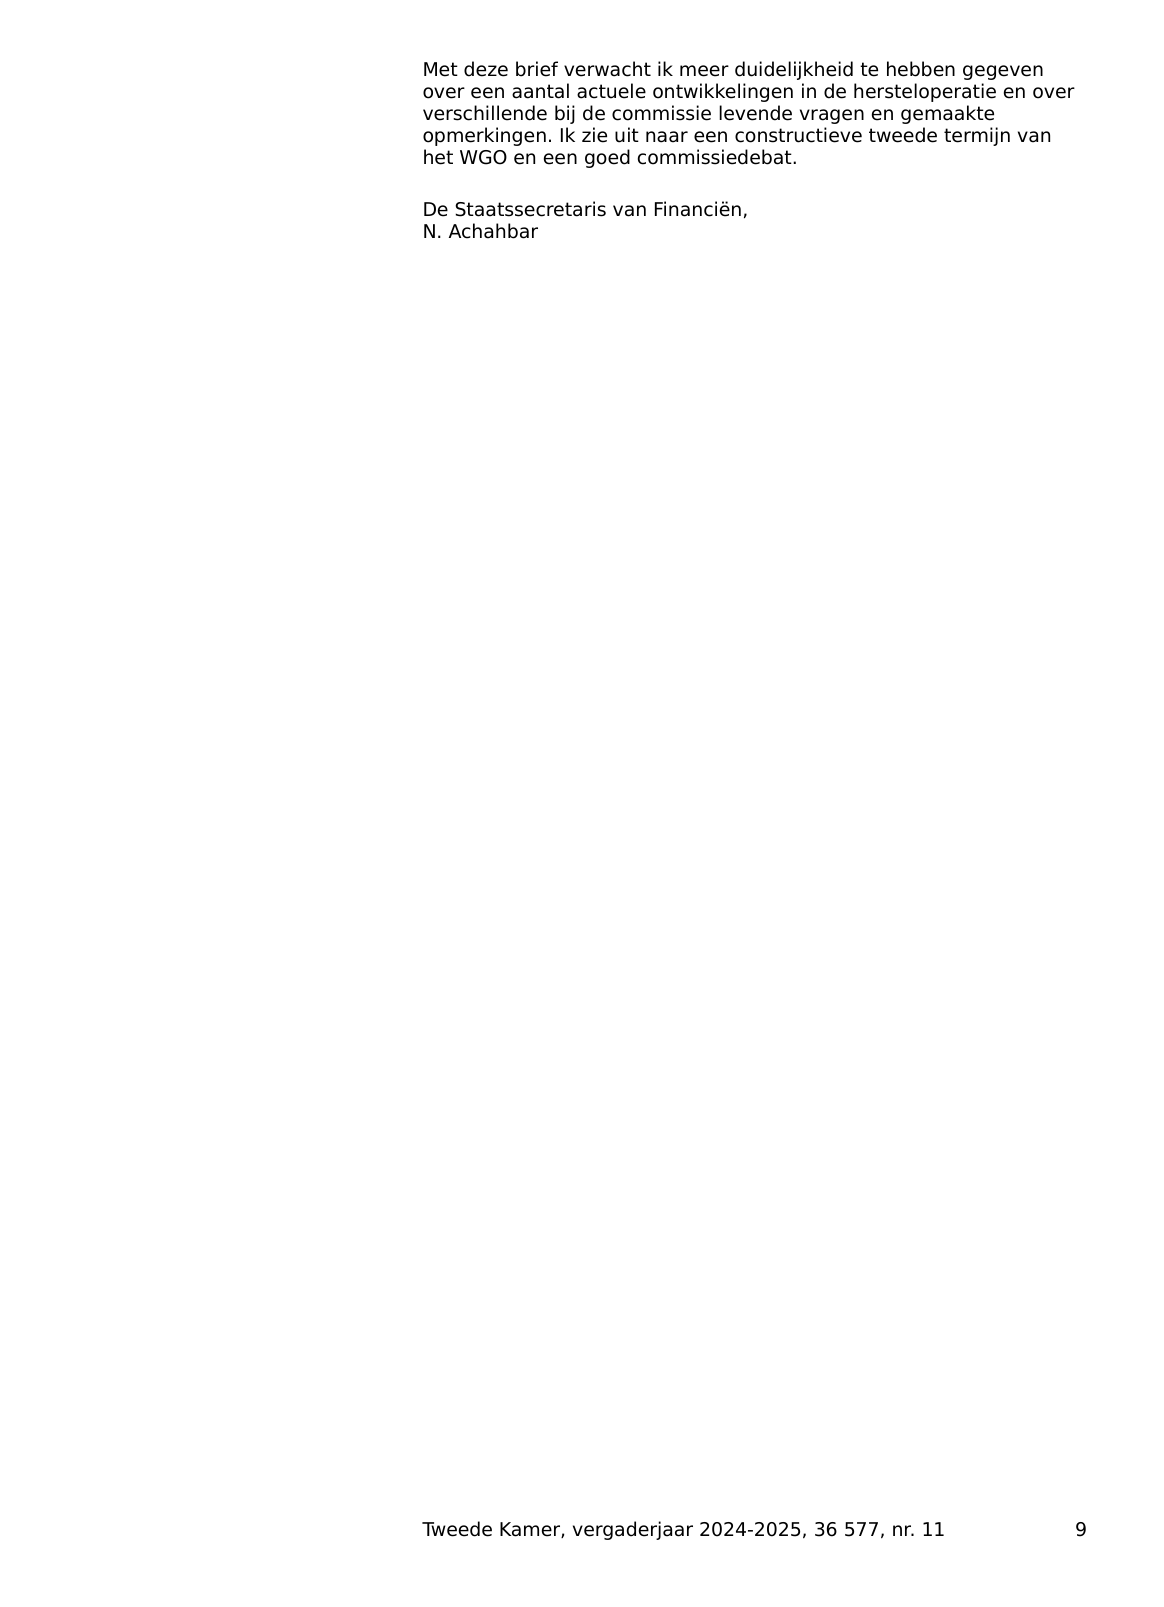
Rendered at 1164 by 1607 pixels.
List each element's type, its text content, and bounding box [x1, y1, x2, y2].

text Met deze brief verwacht ik meer duidelijkheid te hebben gegeven over een aantal actuele ontwikkelingen in de hersteloperatie en over verschillende bij de commissie levende vragen en gemaakte opmerkingen. Ik zie uit naar een constructieve tweede termijn van het WGO en een goed commissiedebat. [422, 59, 1087, 169]
text De Staatssecretaris van Financiën, N. Achahbar [422, 199, 1087, 243]
